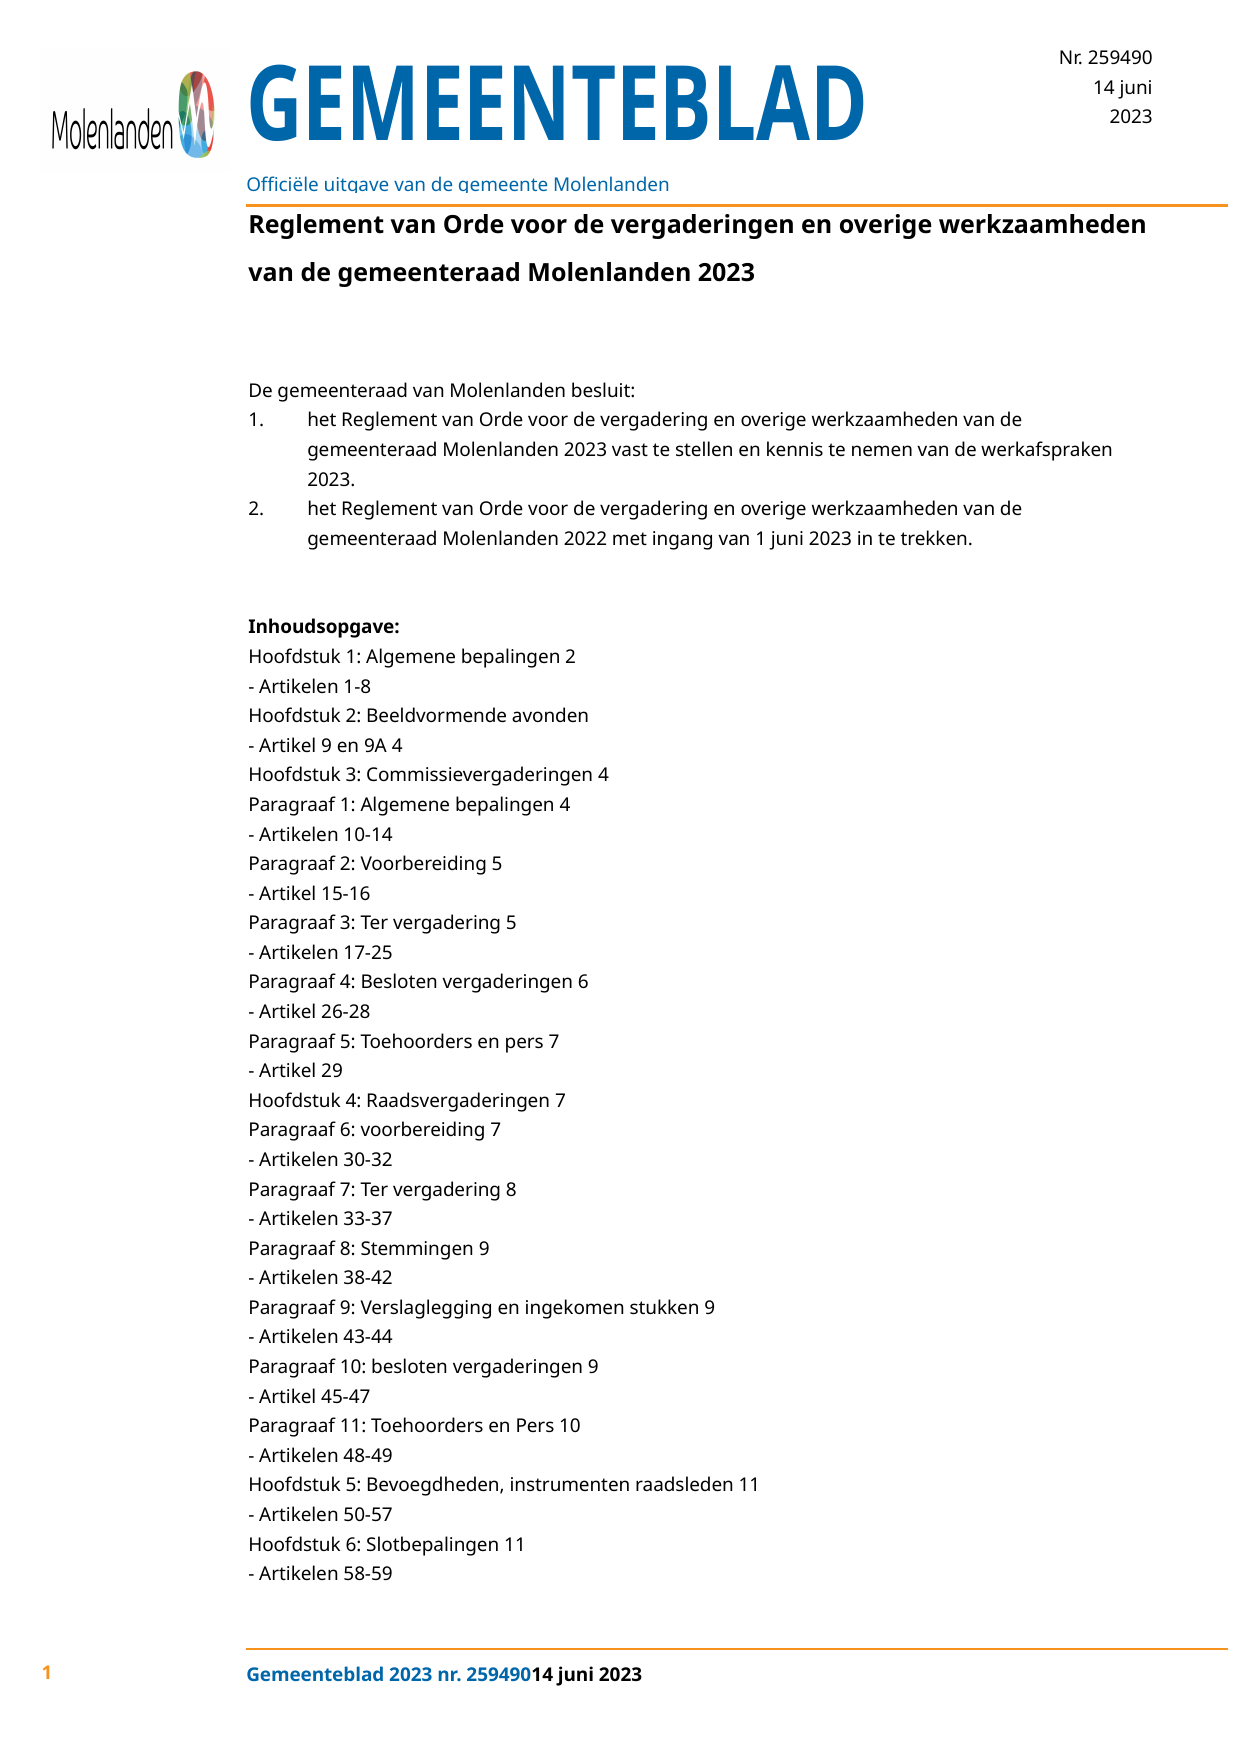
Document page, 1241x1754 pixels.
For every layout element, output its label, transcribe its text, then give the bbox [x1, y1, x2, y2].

text - Artikel 26-28 [248, 998, 1152, 1024]
text Hoofdstuk 3: Commissievergaderingen 4 [248, 762, 1152, 787]
text - Artikelen 1-8 [248, 673, 1152, 699]
text - Artikelen 38-42 [248, 1264, 1152, 1290]
text Paragraaf 6: voorbereiding 7 [248, 1117, 1152, 1142]
text - Artikel 9 en 9A 4 [248, 732, 1152, 758]
text Paragraaf 9: Verslaglegging en ingekomen stukken 9 [248, 1294, 1152, 1320]
text Inhoudsopgave: [248, 614, 1152, 639]
text De gemeenteraad van Molenlanden besluit: [248, 377, 1152, 403]
list het Reglement van Orde voor de vergadering en overige werkzaamheden van de gemeenteraad Molenlanden 2022 met ingang van 1 juni 2023 in te trekken. [248, 495, 1152, 551]
text Paragraaf 4: Besloten vergaderingen 6 [248, 969, 1152, 994]
text Hoofdstuk 1: Algemene bepalingen 2 [248, 643, 1152, 669]
text Paragraaf 2: Voorbereiding 5 [248, 850, 1152, 876]
text Paragraaf 10: besloten vergaderingen 9 [248, 1353, 1152, 1379]
text - Artikelen 33-37 [248, 1205, 1152, 1231]
text - Artikelen 10-14 [248, 821, 1152, 847]
text Paragraaf 8: Stemmingen 9 [248, 1235, 1152, 1261]
text Hoofdstuk 5: Bevoegdheden, instrumenten raadsleden 11 [248, 1472, 1152, 1497]
text Paragraaf 11: Toehoorders en Pers 10 [248, 1412, 1152, 1438]
text - Artikel 15-16 [248, 880, 1152, 906]
text Hoofdstuk 4: Raadsvergaderingen 7 [248, 1087, 1152, 1113]
text Hoofdstuk 2: Beeldvormende avonden [248, 702, 1152, 728]
picture [41, 47, 231, 172]
text - Artikelen 17-25 [248, 939, 1152, 965]
list het Reglement van Orde voor de vergadering en overige werkzaamheden van de gemeenteraad Molenlanden 2023 vast te stellen en kennis te nemen van de werkafspraken 2023. [248, 407, 1152, 492]
text - Artikelen 58-59 [248, 1560, 1152, 1586]
text - Artikel 45-47 [248, 1383, 1152, 1409]
text - Artikelen 50-57 [248, 1501, 1152, 1527]
text Hoofdstuk 6: Slotbepalingen 11 [248, 1531, 1152, 1557]
text Paragraaf 3: Ter vergadering 5 [248, 909, 1152, 935]
text - Artikelen 48-49 [248, 1442, 1152, 1468]
text Reglement van Orde voor de vergaderingen en overige werkzaamheden van de gemeenteraad Molenlanden 2023 [248, 207, 1152, 288]
text - Artikelen 30-32 [248, 1146, 1152, 1172]
text Paragraaf 5: Toehoorders en pers 7 [248, 1028, 1152, 1054]
text - Artikel 29 [248, 1057, 1152, 1083]
text Paragraaf 7: Ter vergadering 8 [248, 1176, 1152, 1202]
text Paragraaf 1: Algemene bepalingen 4 [248, 791, 1152, 817]
text - Artikelen 43-44 [248, 1324, 1152, 1349]
